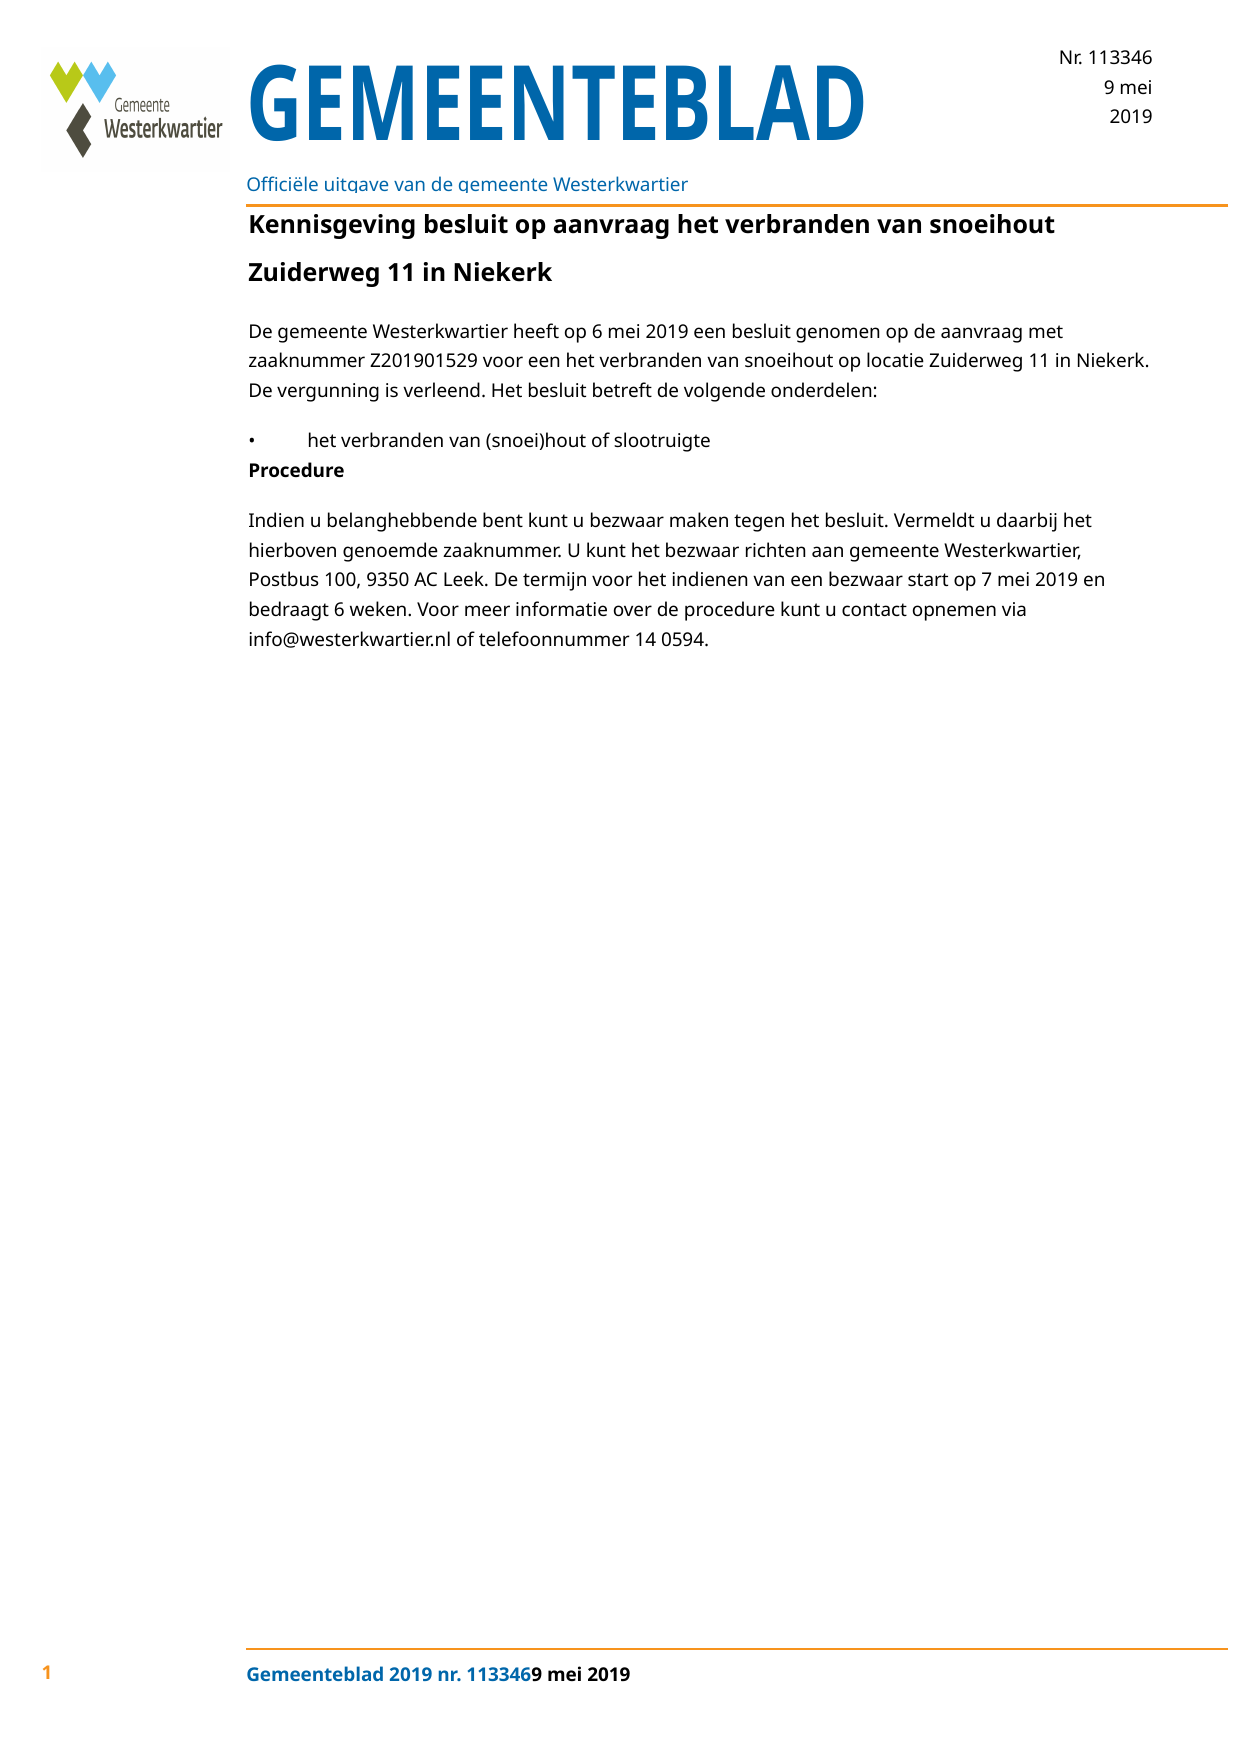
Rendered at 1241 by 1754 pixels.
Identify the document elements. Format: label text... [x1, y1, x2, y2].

picture [41, 47, 231, 172]
list het verbranden van (snoei)hout of slootruigte [248, 427, 1152, 453]
text Procedure [248, 457, 1152, 483]
text Kennisgeving besluit op aanvraag het verbranden van snoeihout Zuiderweg 11 in Niekerk [248, 207, 1152, 288]
text De gemeente Westerkwartier heeft op 6 mei 2019 een besluit genomen op de aanvraag met zaaknummer Z201901529 voor een het verbranden van snoeihout op locatie Zuiderweg 11 in Niekerk. De vergunning is verleend. Het besluit betreft de volgende onderdelen: [248, 318, 1152, 403]
text Indien u belanghebbende bent kunt u bezwaar maken tegen het besluit. Vermeldt u daarbij het hierboven genoemde zaaknummer. U kunt het bezwaar richten aan gemeente Westerkwartier, Postbus 100, 9350 AC Leek. De termijn voor het indienen van een bezwaar start op 7 mei 2019 en bedraagt 6 weken. Voor meer informatie over de procedure kunt u contact opnemen via info@westerkwartier.nl of telefoonnummer 14 0594. [248, 507, 1152, 652]
